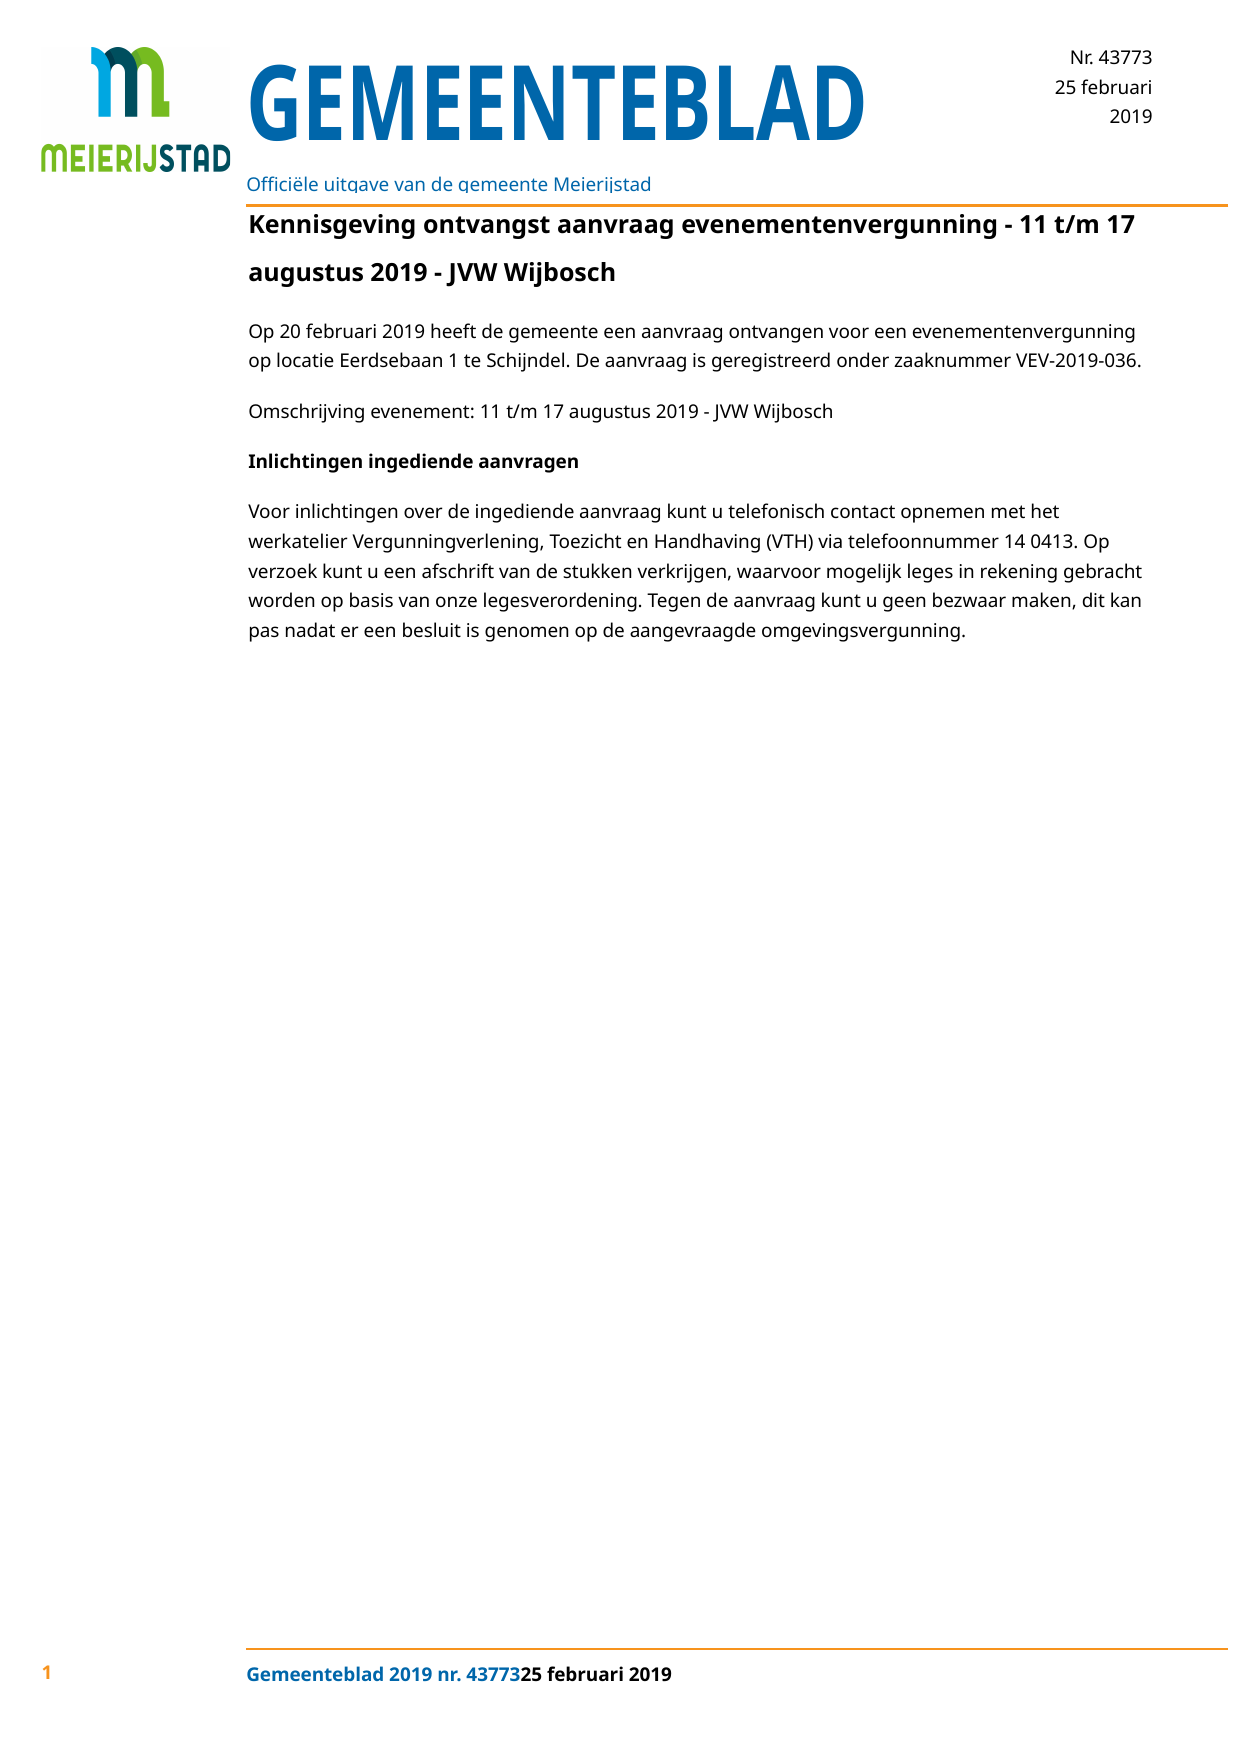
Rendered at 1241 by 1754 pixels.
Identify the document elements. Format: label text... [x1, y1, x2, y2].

text Kennisgeving ontvangst aanvraag evenementenvergunning - 11 t/m 17 augustus 2019 - JVW Wijbosch [248, 207, 1152, 288]
text Voor inlichtingen over de ingediende aanvraag kunt u telefonisch contact opnemen met het werkatelier Vergunningverlening, Toezicht en Handhaving (VTH) via telefoonnummer 14 0413. Op verzoek kunt u een afschrift van de stukken verkrijgen, waarvoor mogelijk leges in rekening gebracht worden op basis van onze legesverordening. Tegen de aanvraag kunt u geen bezwaar maken, dit kan pas nadat er een besluit is genomen op de aangevraagde omgevingsvergunning. [248, 499, 1152, 643]
picture [41, 47, 231, 172]
text Omschrijving evenement: 11 t/m 17 augustus 2019 - JVW Wijbosch [248, 398, 1152, 424]
text Op 20 februari 2019 heeft de gemeente een aanvraag ontvangen voor een evenementenvergunning op locatie Eerdsebaan 1 te Schijndel. De aanvraag is geregistreerd onder zaaknummer VEV-2019-036. [248, 318, 1152, 373]
text Inlichtingen ingediende aanvragen [248, 448, 1152, 474]
